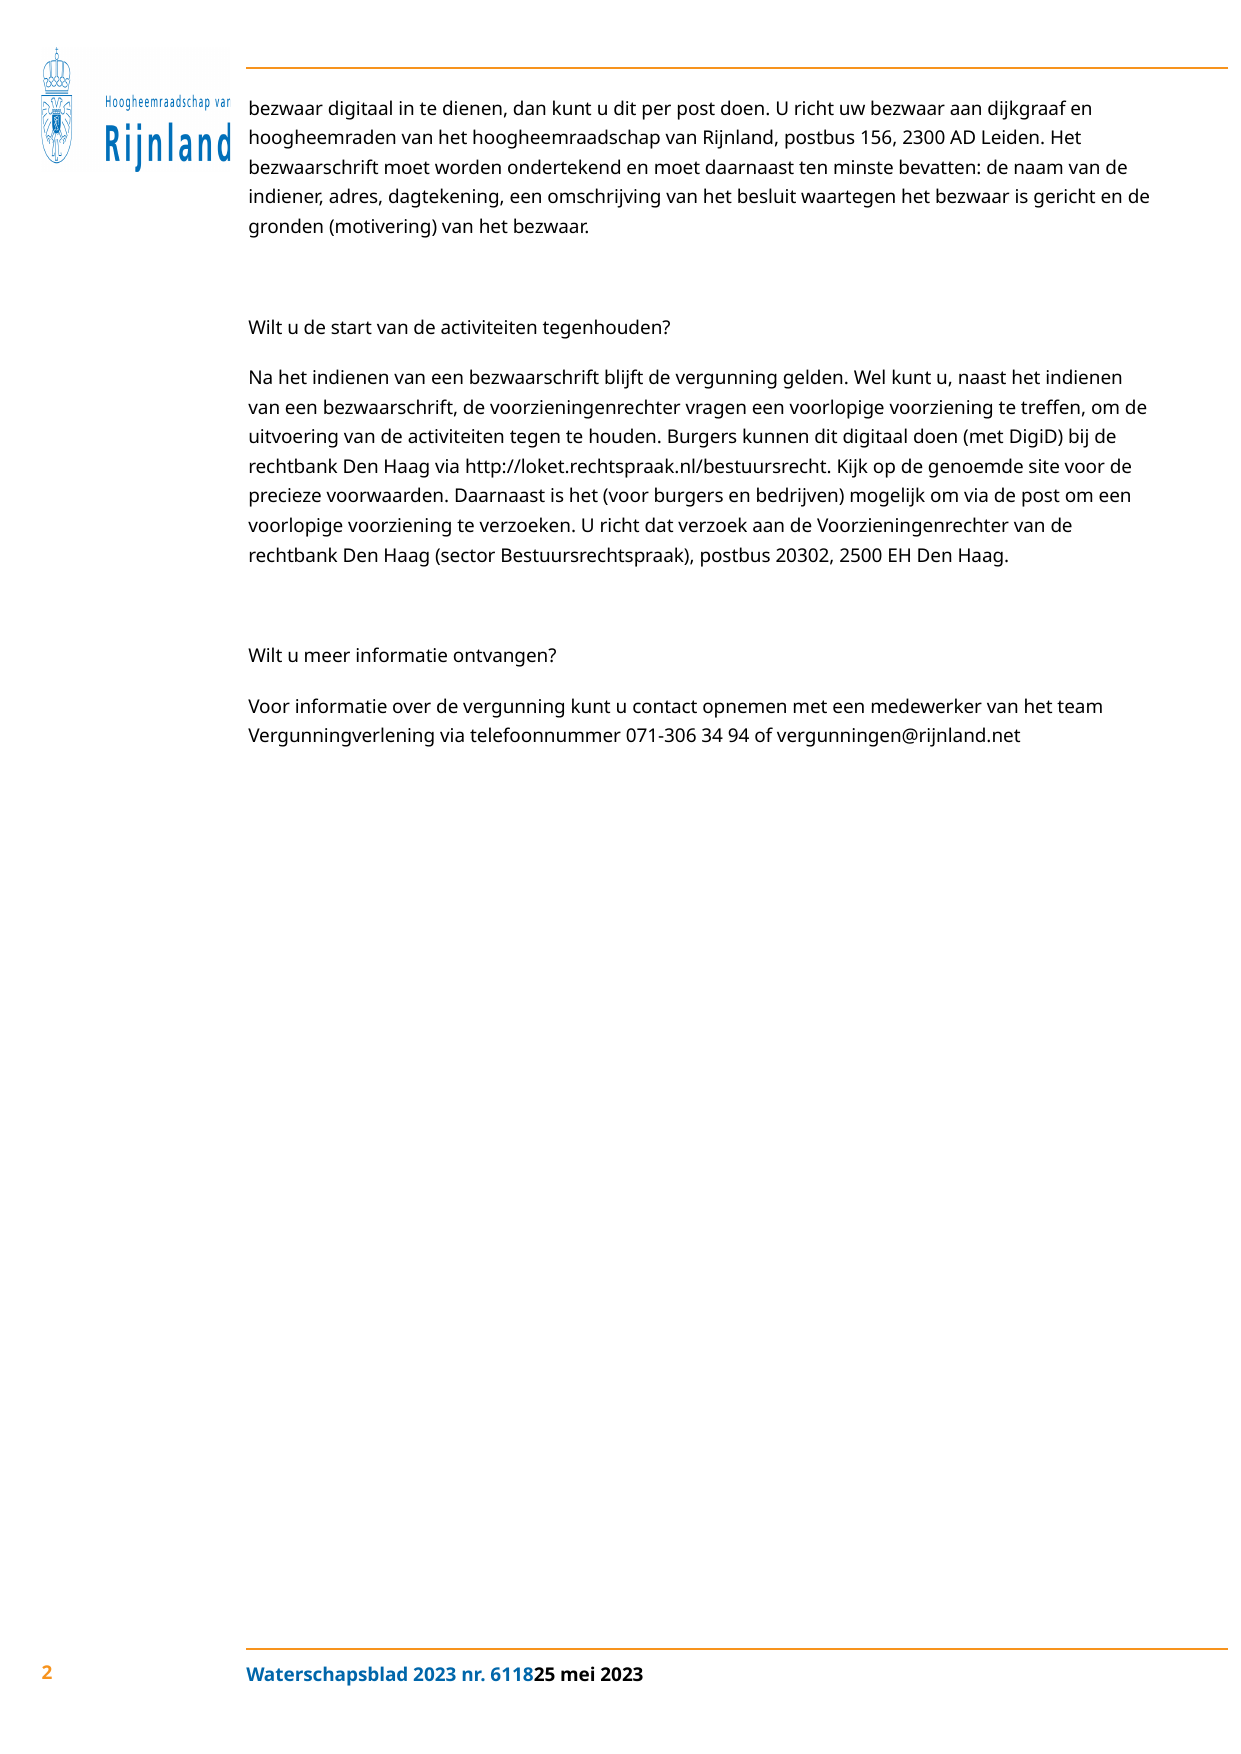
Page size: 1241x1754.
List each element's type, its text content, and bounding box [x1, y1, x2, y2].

text bezwaar digitaal in te dienen, dan kunt u dit per post doen. U richt uw bezwaar aan dijkgraaf en hoogheemraden van het hoogheemraadschap van Rijnland, postbus 156, 2300 AD Leiden. Het bezwaarschrift moet worden ondertekend en moet daarnaast ten minste bevatten: de naam van de indiener, adres, dagtekening, een omschrijving van het besluit waartegen het bezwaar is gericht en de gronden (motivering) van het bezwaar. [248, 95, 1152, 239]
picture [41, 47, 231, 172]
text Wilt u meer informatie ontvangen? [248, 643, 1152, 668]
text Na het indienen van een bezwaarschrift blijft de vergunning gelden. Wel kunt u, naast het indienen van een bezwaarschrift, de voorzieningenrechter vragen een voorlopige voorziening te treffen, om de uitvoering van de activiteiten tegen te houden. Burgers kunnen dit digitaal doen (met DigiD) bij de rechtbank Den Haag via http://loket.rechtspraak.nl/bestuursrecht. Kijk op de genoemde site voor de precieze voorwaarden. Daarnaast is het (voor burgers en bedrijven) mogelijk om via de post om een voorlopige voorziening te verzoeken. U richt dat verzoek aan de Voorzieningenrechter van de rechtbank Den Haag (sector Bestuursrechtspraak), postbus 20302, 2500 EH Den Haag. [248, 364, 1152, 568]
text Voor informatie over de vergunning kunt u contact opnemen met een medewerker van het team Vergunningverlening via telefoonnummer 071-306 34 94 of vergunningen@rijnland.net [248, 693, 1152, 748]
text Wilt u de start van de activiteiten tegenhouden? [248, 314, 1152, 340]
